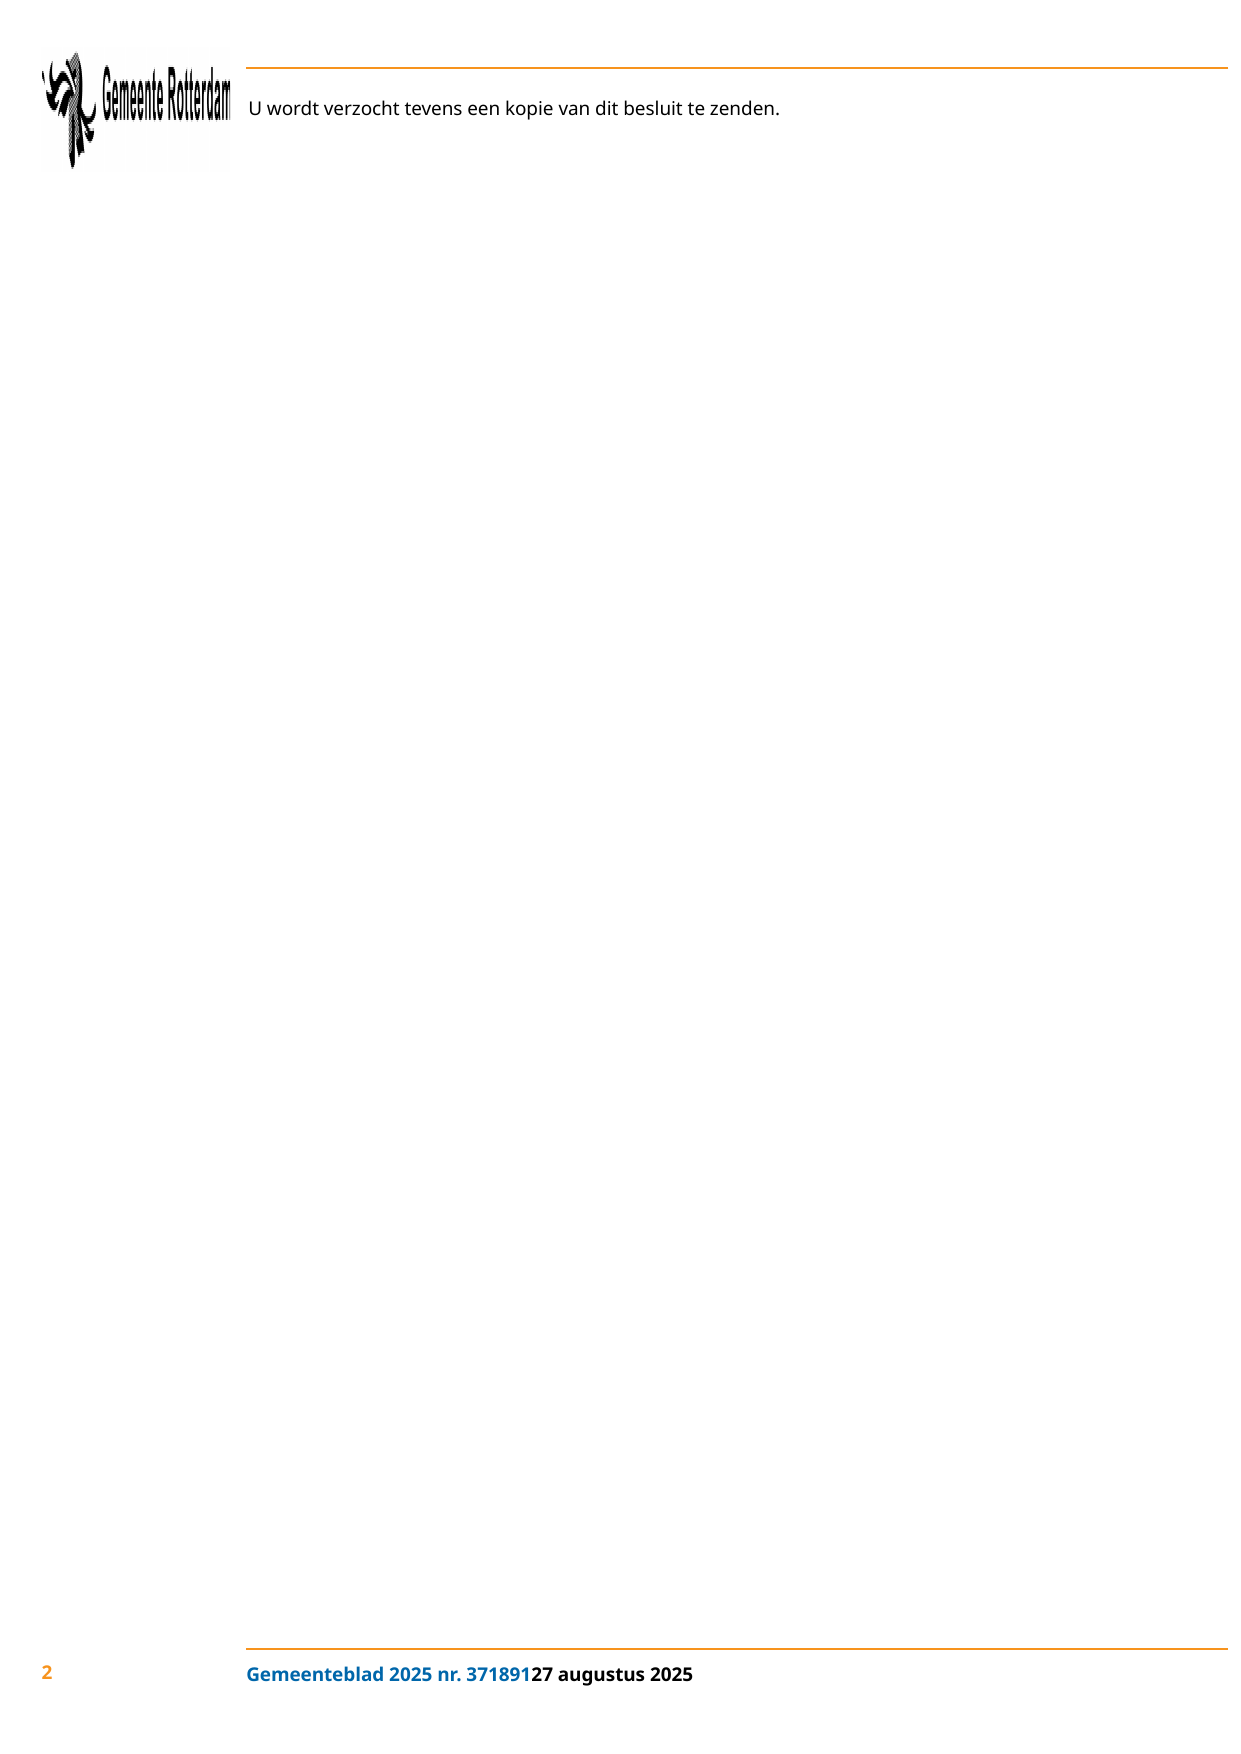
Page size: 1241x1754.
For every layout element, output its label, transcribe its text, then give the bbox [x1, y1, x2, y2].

text U wordt verzocht tevens een kopie van dit besluit te zenden. [248, 95, 1152, 121]
picture [41, 47, 231, 172]
